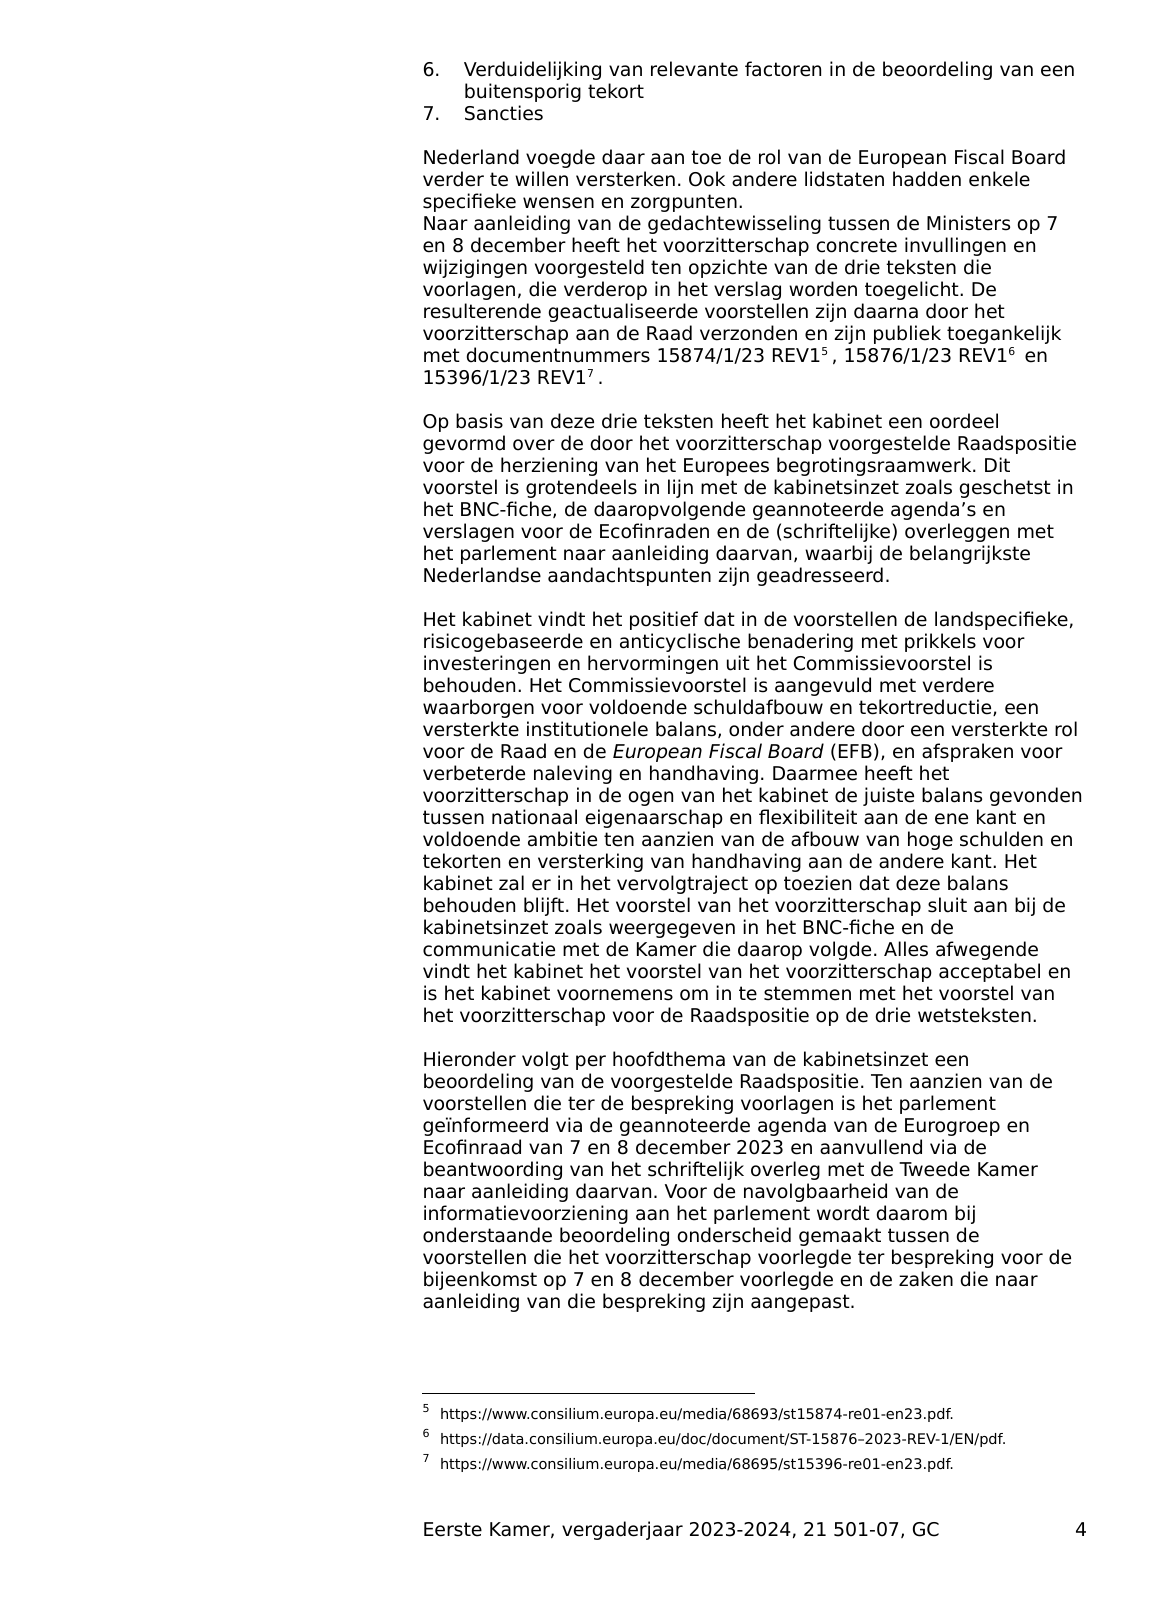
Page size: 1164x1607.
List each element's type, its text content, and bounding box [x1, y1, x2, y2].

text Nederland voegde daar aan toe de rol van de European Fiscal Board verder te willen versterken. Ook andere lidstaten hadden enkele specifieke wensen en zorgpunten. [422, 147, 1087, 213]
text Naar aanleiding van de gedachtewisseling tussen de Ministers op 7 en 8 december heeft het voorzitterschap concrete invullingen en wijzigingen voorgesteld ten opzichte van de drie teksten die voorlagen, die verderop in het verslag worden toegelicht. De resulterende geactualiseerde voorstellen zijn daarna door het voorzitterschap aan de Raad verzonden en zijn publiek toegankelijk met documentnummers 15874/1/23 REV1, 15876/1/23 REV1 en 15396/1/23 REV1. [422, 213, 1087, 389]
text https://www.consilium.europa.eu/media/68693/st15874-re01-en23.pdf. [422, 1402, 1087, 1424]
text https://www.consilium.europa.eu/media/68695/st15396-re01-en23.pdf. [422, 1452, 1087, 1474]
text 6. Verduidelijking van relevante factoren in de beoordeling van een buitensporig tekort [422, 59, 1087, 103]
text Op basis van deze drie teksten heeft het kabinet een oordeel gevormd over de door het voorzitterschap voorgestelde Raadspositie voor de herziening van het Europees begrotingsraamwerk. Dit voorstel is grotendeels in lijn met de kabinetsinzet zoals geschetst in het BNC-fiche, de daaropvolgende geannoteerde agenda’s en verslagen voor de Ecofinraden en de (schriftelijke) overleggen met het parlement naar aanleiding daarvan, waarbij de belangrijkste Nederlandse aandachtspunten zijn geadresseerd. [422, 411, 1087, 587]
text Het kabinet vindt het positief dat in de voorstellen de landspecifieke, risicogebaseerde en anticyclische benadering met prikkels voor investeringen en hervormingen uit het Commissievoorstel is behouden. Het Commissievoorstel is aangevuld met verdere waarborgen voor voldoende schuldafbouw en tekortreductie, een versterkte institutionele balans, onder andere door een versterkte rol voor de Raad en de European Fiscal Board (EFB), en afspraken voor verbeterde naleving en handhaving. Daarmee heeft het voorzitterschap in de ogen van het kabinet de juiste balans gevonden tussen nationaal eigenaarschap en flexibiliteit aan de ene kant en voldoende ambitie ten aanzien van de afbouw van hoge schulden en tekorten en versterking van handhaving aan de andere kant. Het kabinet zal er in het vervolgtraject op toezien dat deze balans behouden blijft. Het voorstel van het voorzitterschap sluit aan bij de kabinetsinzet zoals weergegeven in het BNC-fiche en de communicatie met de Kamer die daarop volgde. Alles afwegende vindt het kabinet het voorstel van het voorzitterschap acceptabel en is het kabinet voornemens om in te stemmen met het voorstel van het voorzitterschap voor de Raadspositie op de drie wetsteksten. [422, 609, 1087, 1027]
text https://data.consilium.europa.eu/doc/document/ST-15876–2023-REV-1/EN/pdf. [422, 1427, 1087, 1449]
text Hieronder volgt per hoofdthema van de kabinetsinzet een beoordeling van de voorgestelde Raadspositie. Ten aanzien van de voorstellen die ter de bespreking voorlagen is het parlement geïnformeerd via de geannoteerde agenda van de Eurogroep en Ecofinraad van 7 en 8 december 2023 en aanvullend via de beantwoording van het schriftelijk overleg met de Tweede Kamer naar aanleiding daarvan. Voor de navolgbaarheid van de informatievoorziening aan het parlement wordt daarom bij onderstaande beoordeling onderscheid gemaakt tussen de voorstellen die het voorzitterschap voorlegde ter bespreking voor de bijeenkomst op 7 en 8 december voorlegde en de zaken die naar aanleiding van die bespreking zijn aangepast. [422, 1049, 1087, 1313]
text 7. Sancties [422, 103, 1087, 125]
